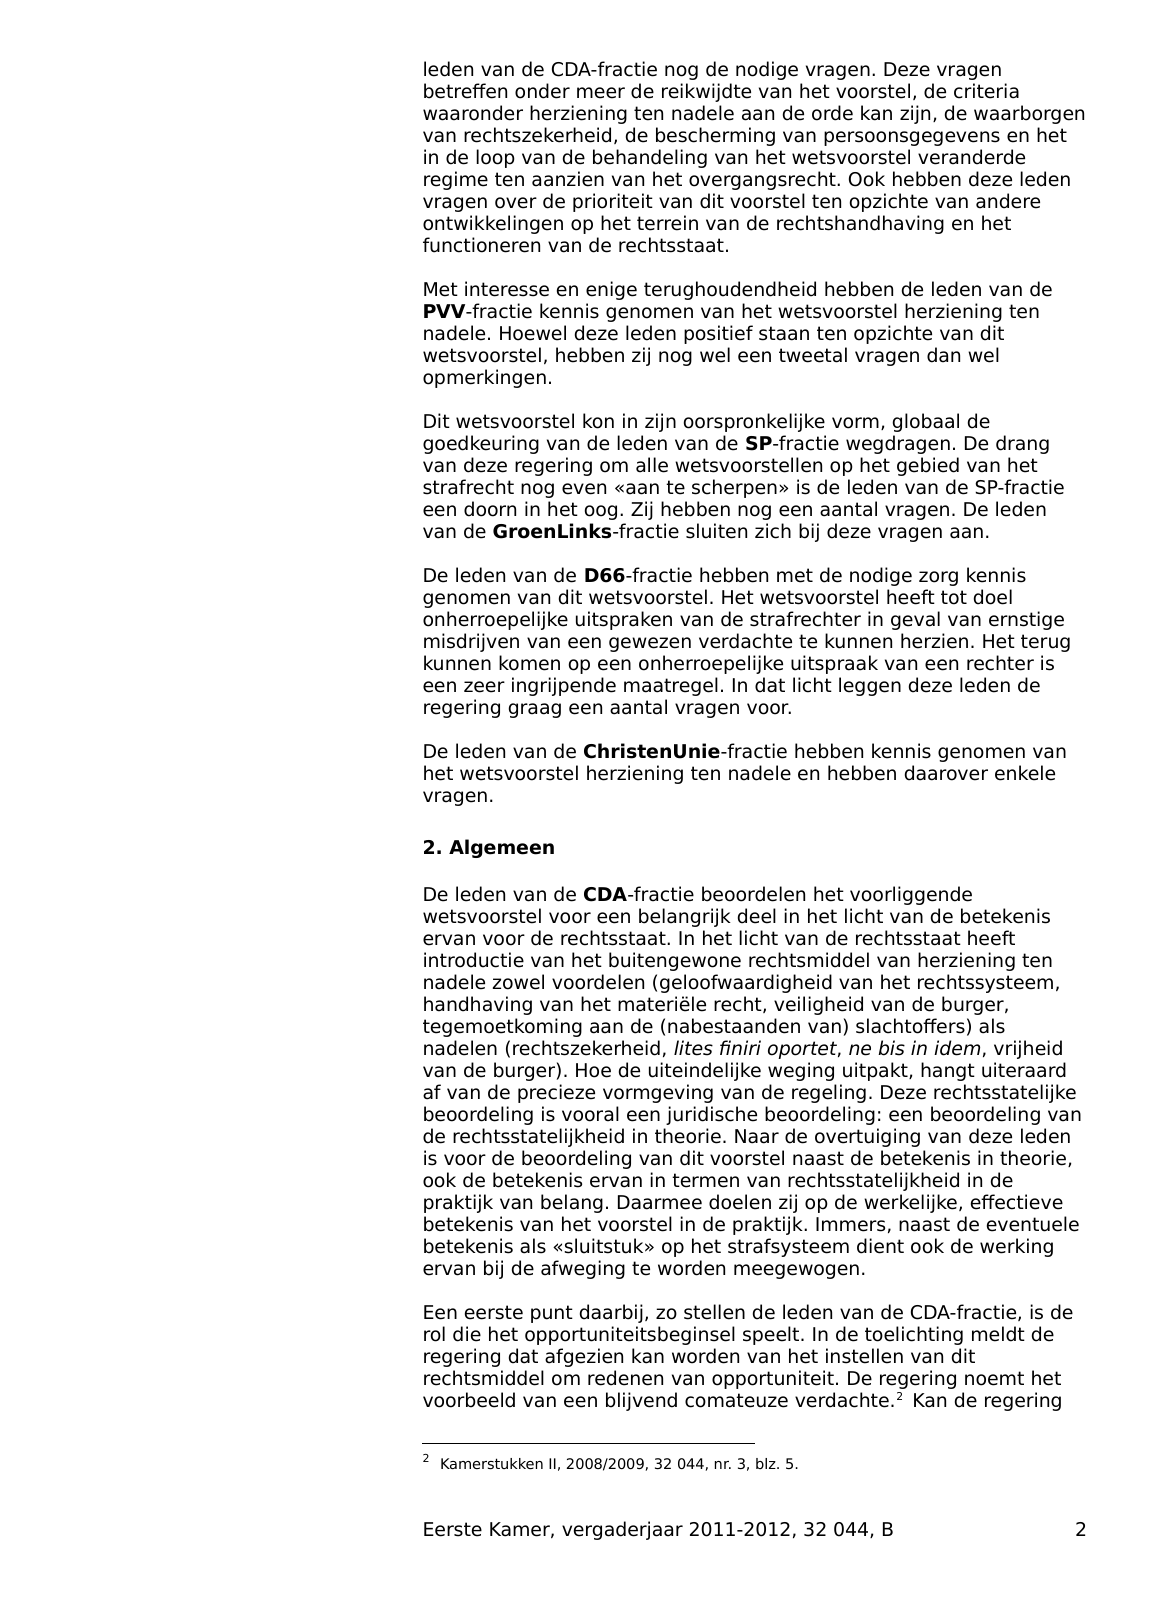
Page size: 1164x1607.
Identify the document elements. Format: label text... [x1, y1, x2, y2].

text Dit wetsvoorstel kon in zijn oorspronkelijke vorm, globaal de goedkeuring van de leden van de SP-fractie wegdragen. De drang van deze regering om alle wetsvoorstellen op het gebied van het strafrecht nog even «aan te scherpen» is de leden van de SP-fractie een doorn in het oog. Zij hebben nog een aantal vragen. De leden van de GroenLinks-fractie sluiten zich bij deze vragen aan. [422, 411, 1087, 543]
text leden van de CDA-fractie nog de nodige vragen. Deze vragen betreffen onder meer de reikwijdte van het voorstel, de criteria waaronder herziening ten nadele aan de orde kan zijn, de waarborgen van rechtszekerheid, de bescherming van persoonsgegevens en het in de loop van de behandeling van het wetsvoorstel veranderde regime ten aanzien van het overgangsrecht. Ook hebben deze leden vragen over de prioriteit van dit voorstel ten opzichte van andere ontwikkelingen op het terrein van de rechtshandhaving en het functioneren van de rechtsstaat. [422, 59, 1087, 257]
text Kamerstukken II, 2008/2009, 32 044, nr. 3, blz. 5. [422, 1452, 1087, 1474]
text Een eerste punt daarbij, zo stellen de leden van de CDA-fractie, is de rol die het opportuniteitsbeginsel speelt. In de toelichting meldt de regering dat afgezien kan worden van het instellen van dit rechtsmiddel om redenen van opportuniteit. De regering noemt het voorbeeld van een blijvend comateuze verdachte. Kan de regering [422, 1302, 1087, 1412]
text De leden van de ChristenUnie-fractie hebben kennis genomen van het wetsvoorstel herziening ten nadele en hebben daarover enkele vragen. [422, 741, 1087, 807]
text Met interesse en enige terughoudendheid hebben de leden van de PVV-fractie kennis genomen van het wetsvoorstel herziening ten nadele. Hoewel deze leden positief staan ten opzichte van dit wetsvoorstel, hebben zij nog wel een tweetal vragen dan wel opmerkingen. [422, 279, 1087, 389]
text De leden van de CDA-fractie beoordelen het voorliggende wetsvoorstel voor een belangrijk deel in het licht van de betekenis ervan voor de rechtsstaat. In het licht van de rechtsstaat heeft introductie van het buitengewone rechtsmiddel van herziening ten nadele zowel voordelen (geloofwaardigheid van het rechtssysteem, handhaving van het materiële recht, veiligheid van de burger, tegemoetkoming aan de (nabestaanden van) slachtoffers) als nadelen (rechtszekerheid, lites finiri oportet, ne bis in idem, vrijheid van de burger). Hoe de uiteindelijke weging uitpakt, hangt uiteraard af van de precieze vormgeving van de regeling. Deze rechtsstatelijke beoordeling is vooral een juridische beoordeling: een beoordeling van de rechtsstatelijkheid in theorie. Naar de overtuiging van deze leden is voor de beoordeling van dit voorstel naast de betekenis in theorie, ook de betekenis ervan in termen van rechtsstatelijkheid in de praktijk van belang. Daarmee doelen zij op de werkelijke, effectieve betekenis van het voorstel in de praktijk. Immers, naast de eventuele betekenis als «sluitstuk» op het strafsysteem dient ook de werking ervan bij de afweging te worden meegewogen. [422, 884, 1087, 1280]
text De leden van de D66-fractie hebben met de nodige zorg kennis genomen van dit wetsvoorstel. Het wetsvoorstel heeft tot doel onherroepelijke uitspraken van de strafrechter in geval van ernstige misdrijven van een gewezen verdachte te kunnen herzien. Het terug kunnen komen op een onherroepelijke uitspraak van een rechter is een zeer ingrijpende maatregel. In dat licht leggen deze leden de regering graag een aantal vragen voor. [422, 565, 1087, 719]
subtitle 2. Algemeen [422, 837, 1087, 859]
